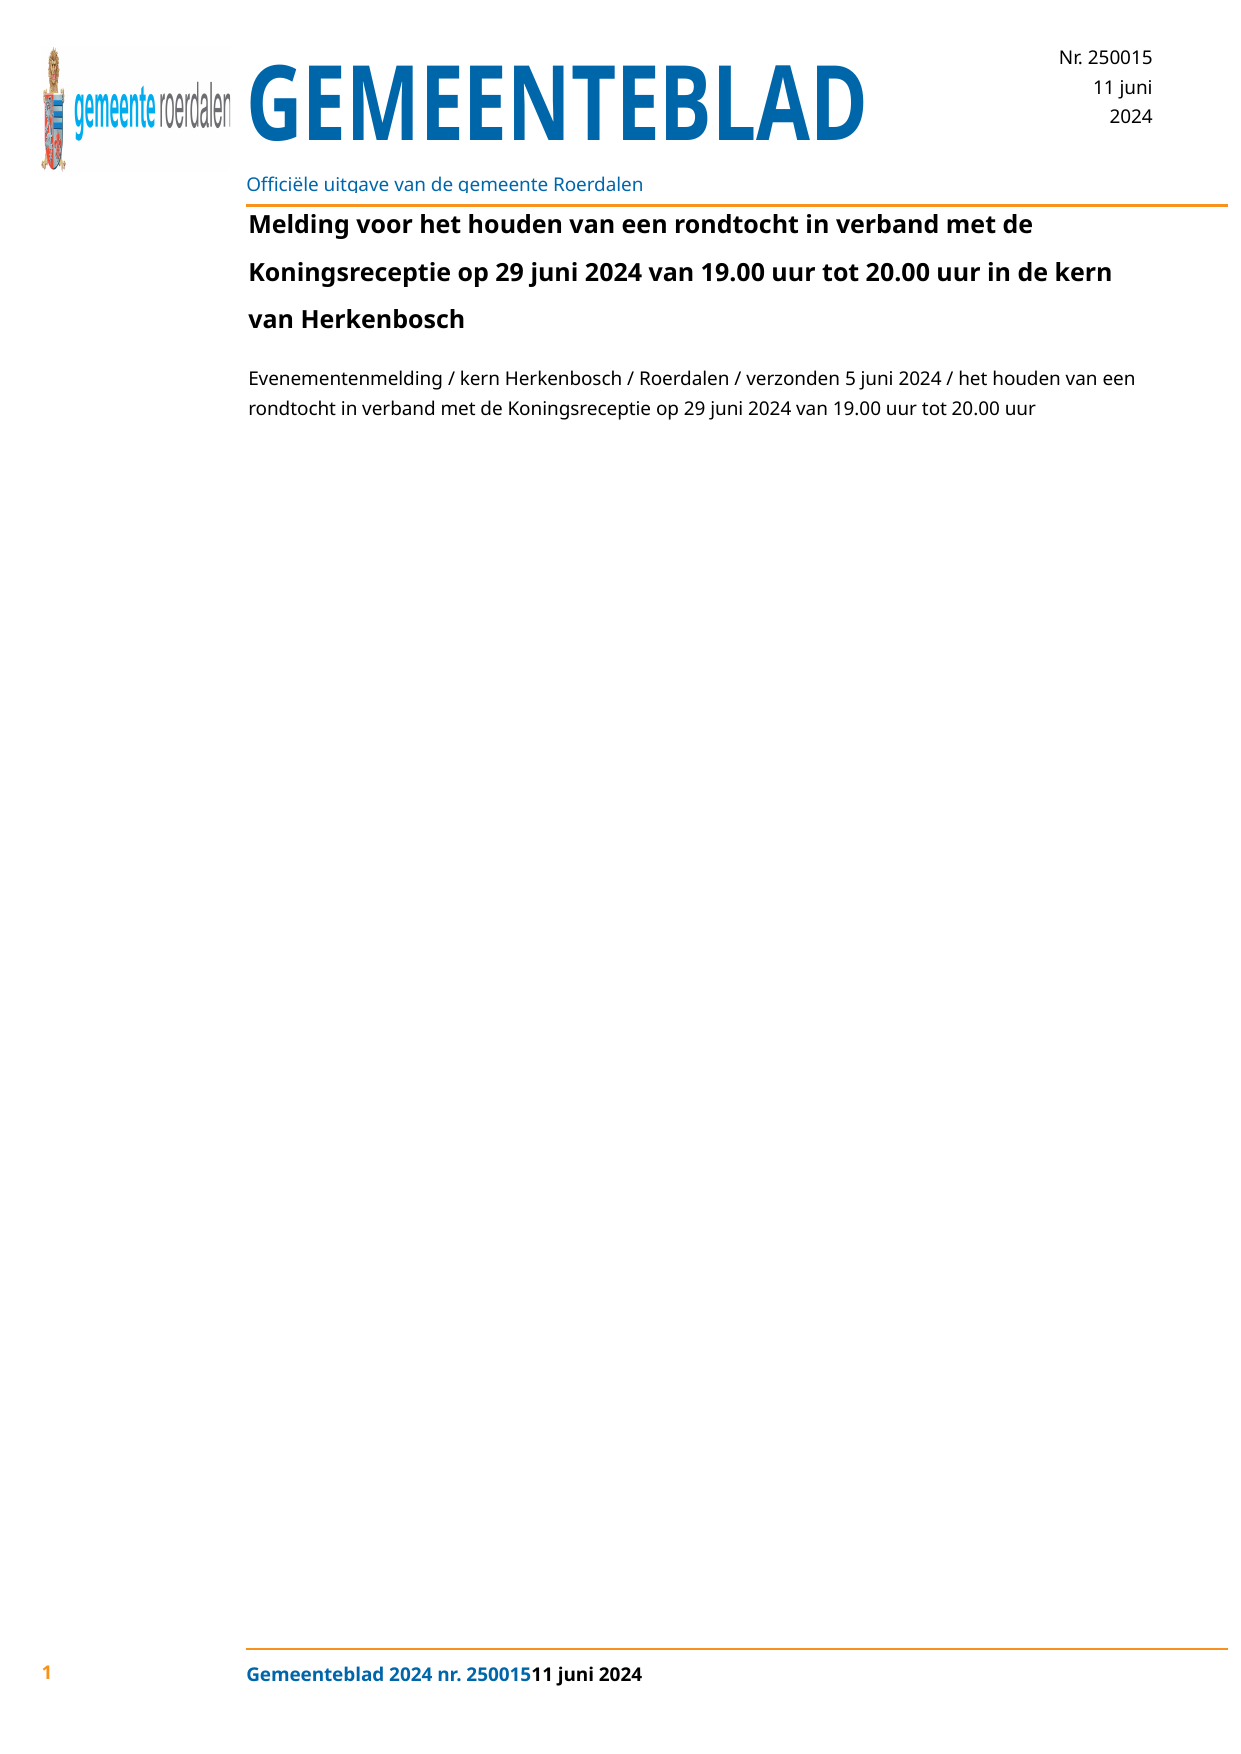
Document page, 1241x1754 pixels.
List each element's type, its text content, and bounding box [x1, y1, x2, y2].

picture [41, 47, 231, 172]
text Evenementenmelding / kern Herkenbosch / Roerdalen / verzonden 5 juni 2024 / het houden van een rondtocht in verband met de Koningsreceptie op 29 juni 2024 van 19.00 uur tot 20.00 uur [248, 366, 1152, 421]
text Melding voor het houden van een rondtocht in verband met de Koningsreceptie op 29 juni 2024 van 19.00 uur tot 20.00 uur in de kern van Herkenbosch [248, 207, 1152, 336]
